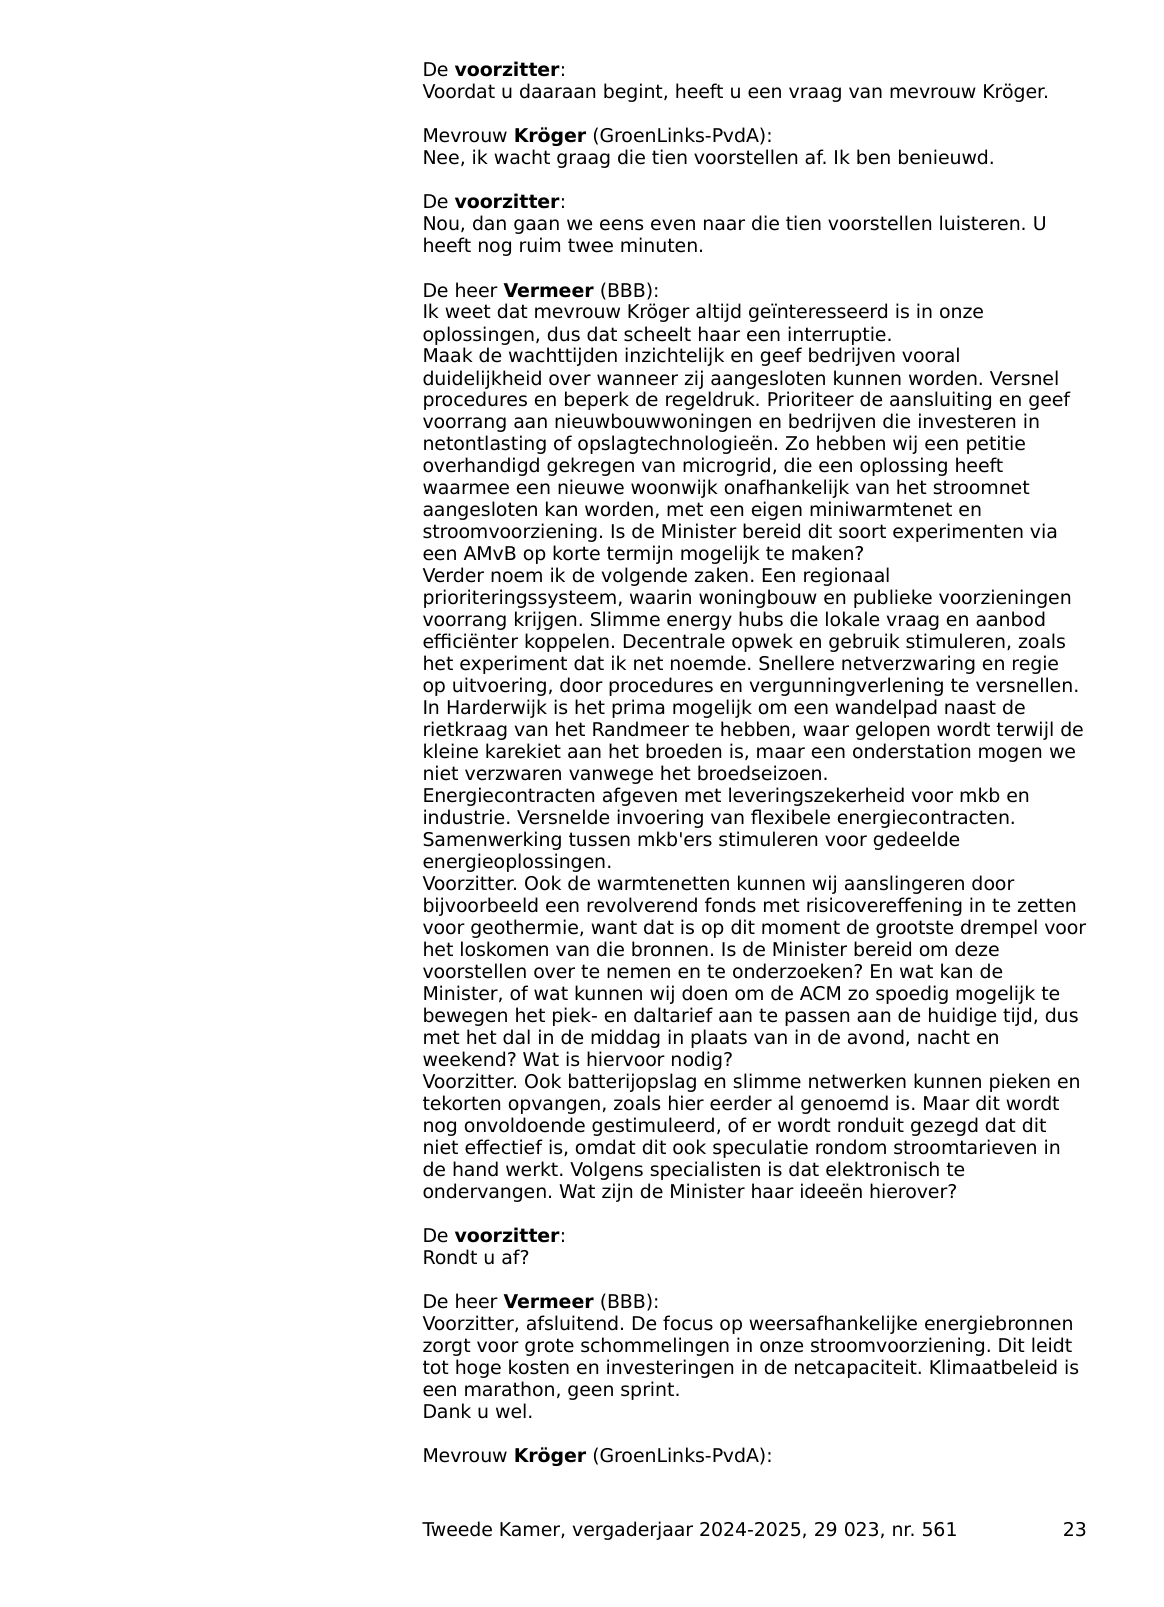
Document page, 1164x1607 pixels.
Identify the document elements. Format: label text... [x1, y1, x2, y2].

text Voorzitter. Ook batterijopslag en slimme netwerken kunnen pieken en tekorten opvangen, zoals hier eerder al genoemd is. Maar dit wordt nog onvoldoende gestimuleerd, of er wordt ronduit gezegd dat dit niet effectief is, omdat dit ook speculatie rondom stroomtarieven in de hand werkt. Volgens specialisten is dat elektronisch te ondervangen. Wat zijn de Minister haar ideeën hierover? [422, 1071, 1087, 1203]
text Dank u wel. [422, 1401, 1087, 1423]
text De voorzitter: [422, 1225, 1087, 1247]
text Nou, dan gaan we eens even naar die tien voorstellen luisteren. U heeft nog ruim twee minuten. [422, 213, 1087, 257]
text De heer Vermeer (BBB): [422, 1291, 1087, 1313]
text Maak de wachttijden inzichtelijk en geef bedrijven vooral duidelijkheid over wanneer zij aangesloten kunnen worden. Versnel procedures en beperk de regeldruk. Prioriteer de aansluiting en geef voorrang aan nieuwbouwwoningen en bedrijven die investeren in netontlasting of opslagtechnologieën. Zo hebben wij een petitie overhandigd gekregen van microgrid, die een oplossing heeft waarmee een nieuwe woonwijk onafhankelijk van het stroomnet aangesloten kan worden, met een eigen miniwarmtenet en stroomvoorziening. Is de Minister bereid dit soort experimenten via een AMvB op korte termijn mogelijk te maken? [422, 345, 1087, 565]
text Voordat u daaraan begint, heeft u een vraag van mevrouw Kröger. [422, 81, 1087, 103]
text Nee, ik wacht graag die tien voorstellen af. Ik ben benieuwd. [422, 147, 1087, 169]
text Mevrouw Kröger (GroenLinks-PvdA): [422, 1445, 1087, 1467]
text Voorzitter, afsluitend. De focus op weersafhankelijke energiebronnen zorgt voor grote schommelingen in onze stroomvoorziening. Dit leidt tot hoge kosten en investeringen in de netcapaciteit. Klimaatbeleid is een marathon, geen sprint. [422, 1313, 1087, 1401]
text Voorzitter. Ook de warmtenetten kunnen wij aanslingeren door bijvoorbeeld een revolverend fonds met risicovereffening in te zetten voor geothermie, want dat is op dit moment de grootste drempel voor het loskomen van die bronnen. Is de Minister bereid om deze voorstellen over te nemen en te onderzoeken? En wat kan de Minister, of wat kunnen wij doen om de ACM zo spoedig mogelijk te bewegen het piek- en daltarief aan te passen aan de huidige tijd, dus met het dal in de middag in plaats van in de avond, nacht en weekend? Wat is hiervoor nodig? [422, 873, 1087, 1071]
text Ik weet dat mevrouw Kröger altijd geïnteresseerd is in onze oplossingen, dus dat scheelt haar een interruptie. [422, 301, 1087, 345]
text Energiecontracten afgeven met leveringszekerheid voor mkb en industrie. Versnelde invoering van flexibele energiecontracten. Samenwerking tussen mkb'ers stimuleren voor gedeelde energieoplossingen. [422, 785, 1087, 873]
text De heer Vermeer (BBB): [422, 279, 1087, 301]
text Verder noem ik de volgende zaken. Een regionaal prioriteringssysteem, waarin woningbouw en publieke voorzieningen voorrang krijgen. Slimme energy hubs die lokale vraag en aanbod efficiënter koppelen. Decentrale opwek en gebruik stimuleren, zoals het experiment dat ik net noemde. Snellere netverzwaring en regie op uitvoering, door procedures en vergunningverlening te versnellen. In Harderwijk is het prima mogelijk om een wandelpad naast de rietkraag van het Randmeer te hebben, waar gelopen wordt terwijl de kleine karekiet aan het broeden is, maar een onderstation mogen we niet verzwaren vanwege het broedseizoen. [422, 565, 1087, 785]
text Rondt u af? [422, 1247, 1087, 1269]
text De voorzitter: [422, 191, 1087, 213]
text Mevrouw Kröger (GroenLinks-PvdA): [422, 125, 1087, 147]
text De voorzitter: [422, 59, 1087, 81]
